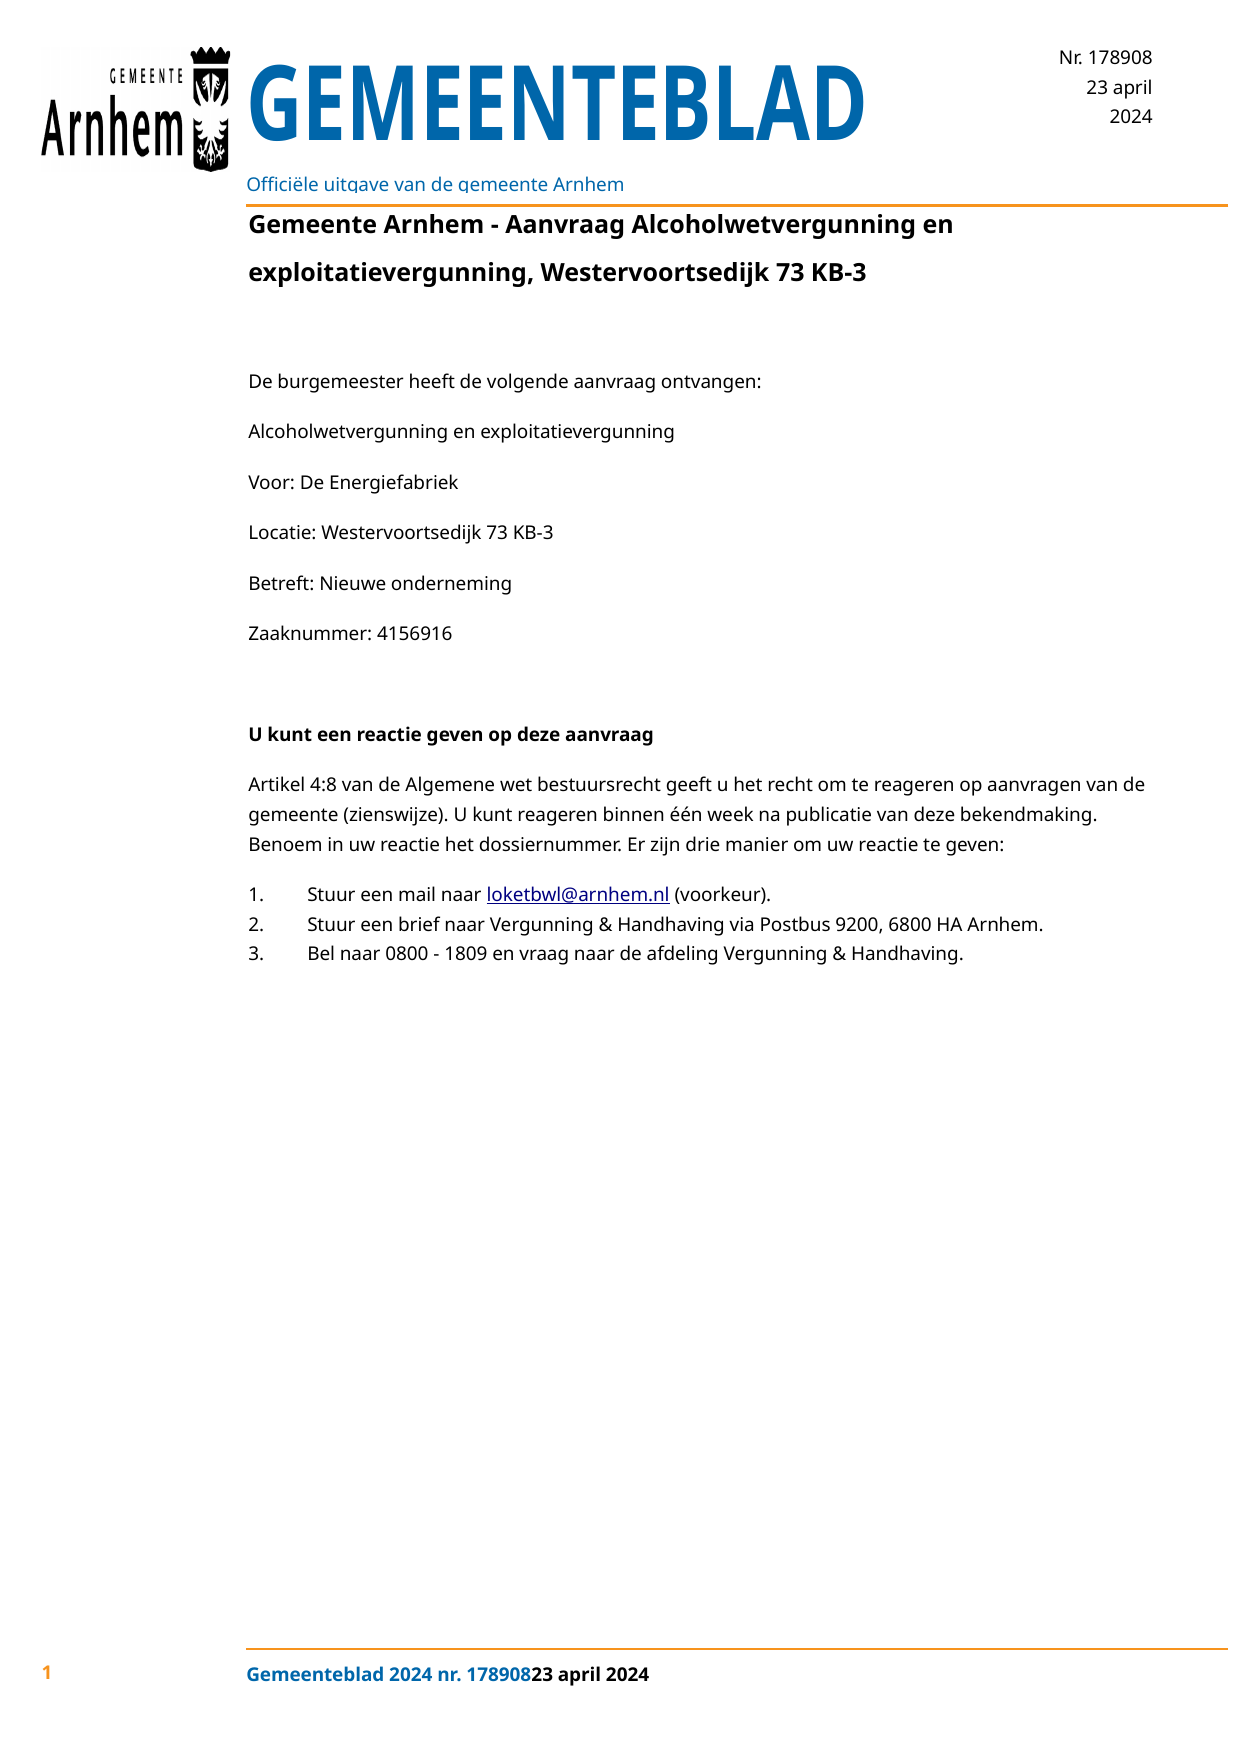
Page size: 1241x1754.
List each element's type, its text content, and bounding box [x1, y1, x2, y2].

text Betreft: Nieuwe onderneming [248, 570, 1152, 596]
list Stuur een brief naar Vergunning & Handhaving via Postbus 9200, 6800 HA Arnhem. [248, 911, 1152, 937]
text U kunt een reactie geven op deze aanvraag [248, 721, 1152, 747]
text Voor: De Energiefabriek [248, 469, 1152, 495]
text Zaaknummer: 4156916 [248, 620, 1152, 646]
text Alcoholwetvergunning en exploitatievergunning [248, 419, 1152, 444]
list Bel naar 0800 - 1809 en vraag naar de afdeling Vergunning & Handhaving. [248, 940, 1152, 966]
text De burgemeester heeft de volgende aanvraag ontvangen: [248, 368, 1152, 394]
list Stuur een mail naar loketbwl@arnhem.nl (voorkeur). [248, 881, 1152, 907]
text Locatie: Westervoortsedijk 73 KB-3 [248, 519, 1152, 545]
text Gemeente Arnhem - Aanvraag Alcoholwetvergunning en exploitatievergunning, Westervoortsedijk 73 KB-3 [248, 207, 1152, 288]
text Artikel 4:8 van de Algemene wet bestuursrecht geeft u het recht om te reageren op aanvragen van de gemeente (zienswijze). U kunt reageren binnen één week na publicatie van deze bekendmaking. Benoem in uw reactie het dossiernummer. Er zijn drie manier om uw reactie te geven: [248, 772, 1152, 857]
picture [41, 47, 231, 172]
